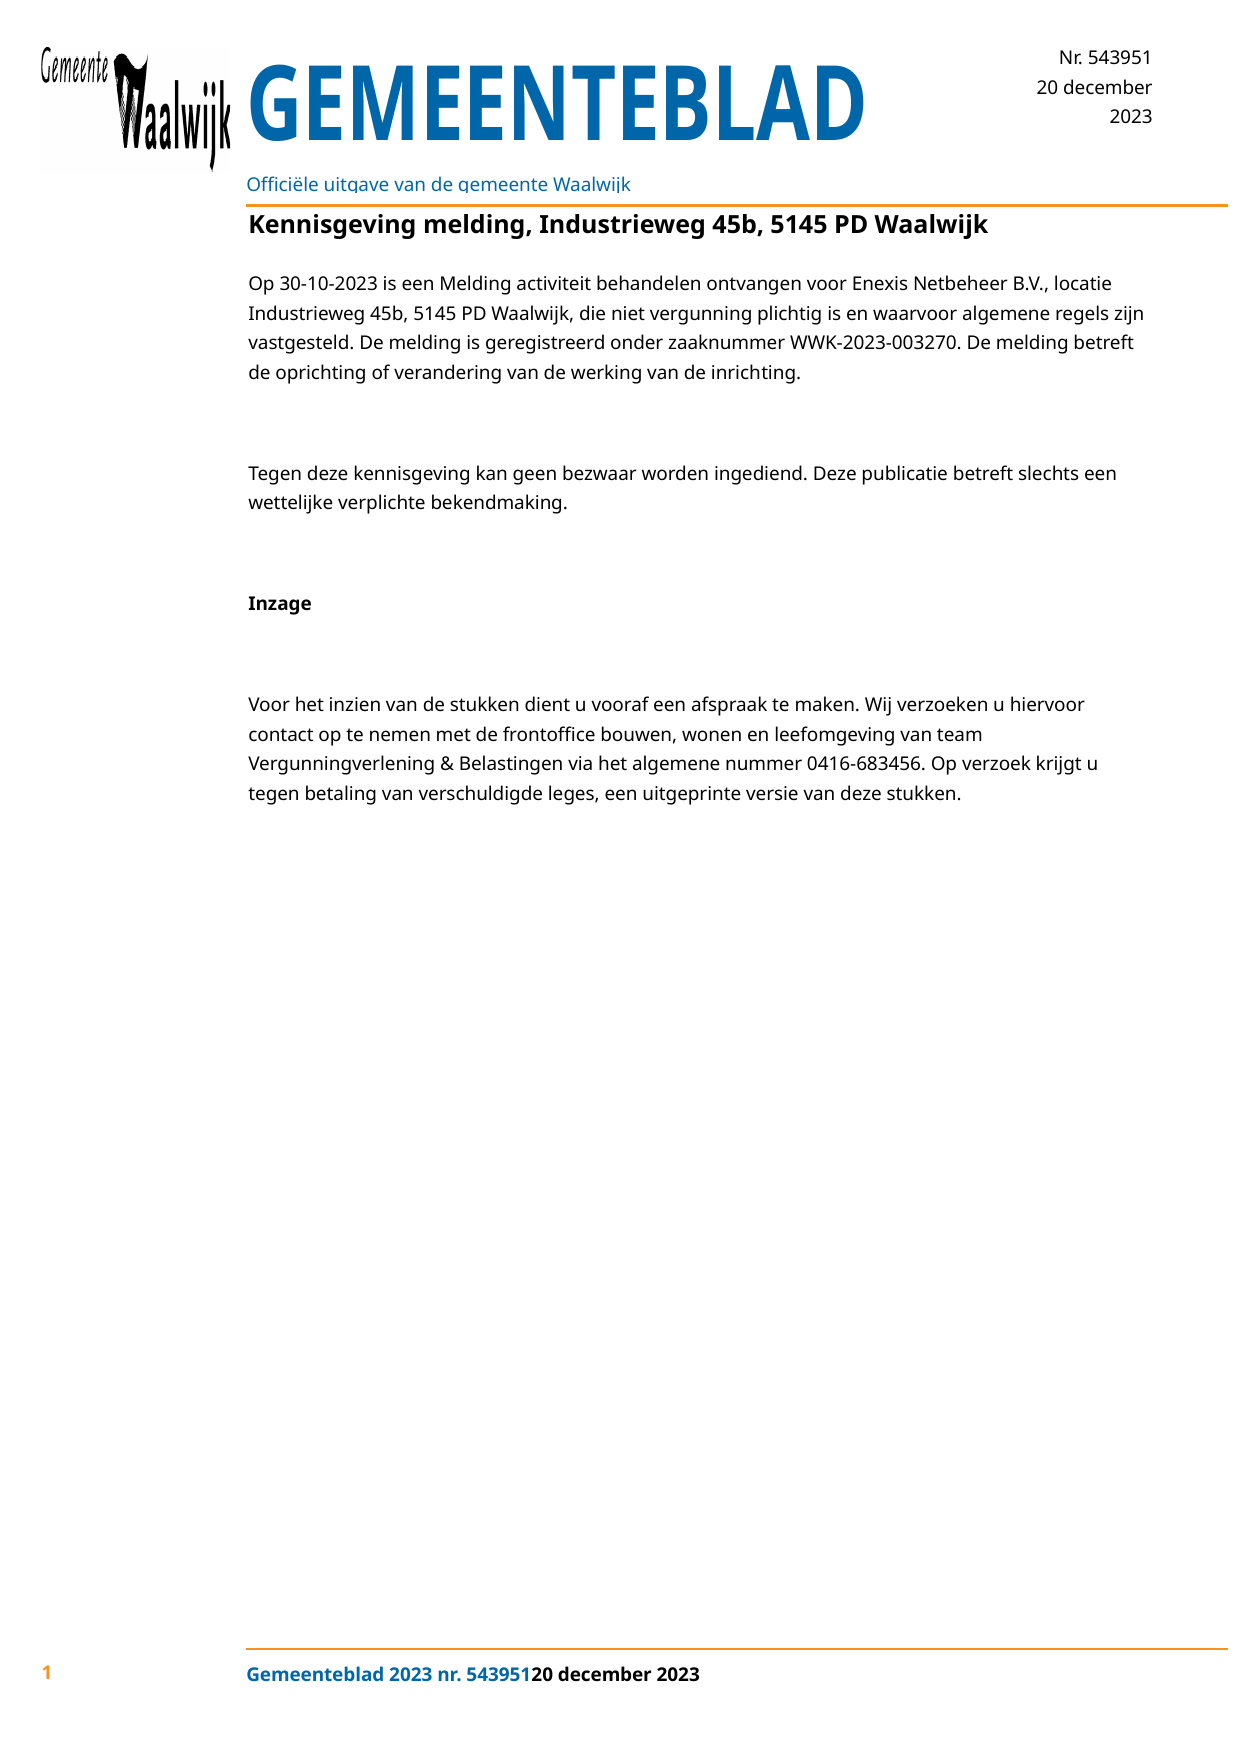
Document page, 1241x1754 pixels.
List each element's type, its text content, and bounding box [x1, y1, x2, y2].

text Inzage [248, 590, 1152, 616]
picture [41, 47, 231, 172]
text Voor het inzien van de stukken dient u vooraf een afspraak te maken. Wij verzoeken u hiervoor contact op te nemen met de frontoffice bouwen, wonen en leefomgeving van team Vergunningverlening & Belastingen via het algemene nummer 0416-683456. Op verzoek krijgt u tegen betaling van verschuldigde leges, een uitgeprinte versie van deze stukken. [248, 691, 1152, 806]
text Tegen deze kennisgeving kan geen bezwaar worden ingediend. Deze publicatie betreft slechts een wettelijke verplichte bekendmaking. [248, 460, 1152, 515]
text Kennisgeving melding, Industrieweg 45b, 5145 PD Waalwijk [248, 207, 1152, 241]
text Op 30-10-2023 is een Melding activiteit behandelen ontvangen voor Enexis Netbeheer B.V., locatie Industrieweg 45b, 5145 PD Waalwijk, die niet vergunning plichtig is en waarvoor algemene regels zijn vastgesteld. De melding is geregistreerd onder zaaknummer WWK-2023-003270. De melding betreft de oprichting of verandering van de werking van de inrich­ting. [248, 270, 1152, 385]
